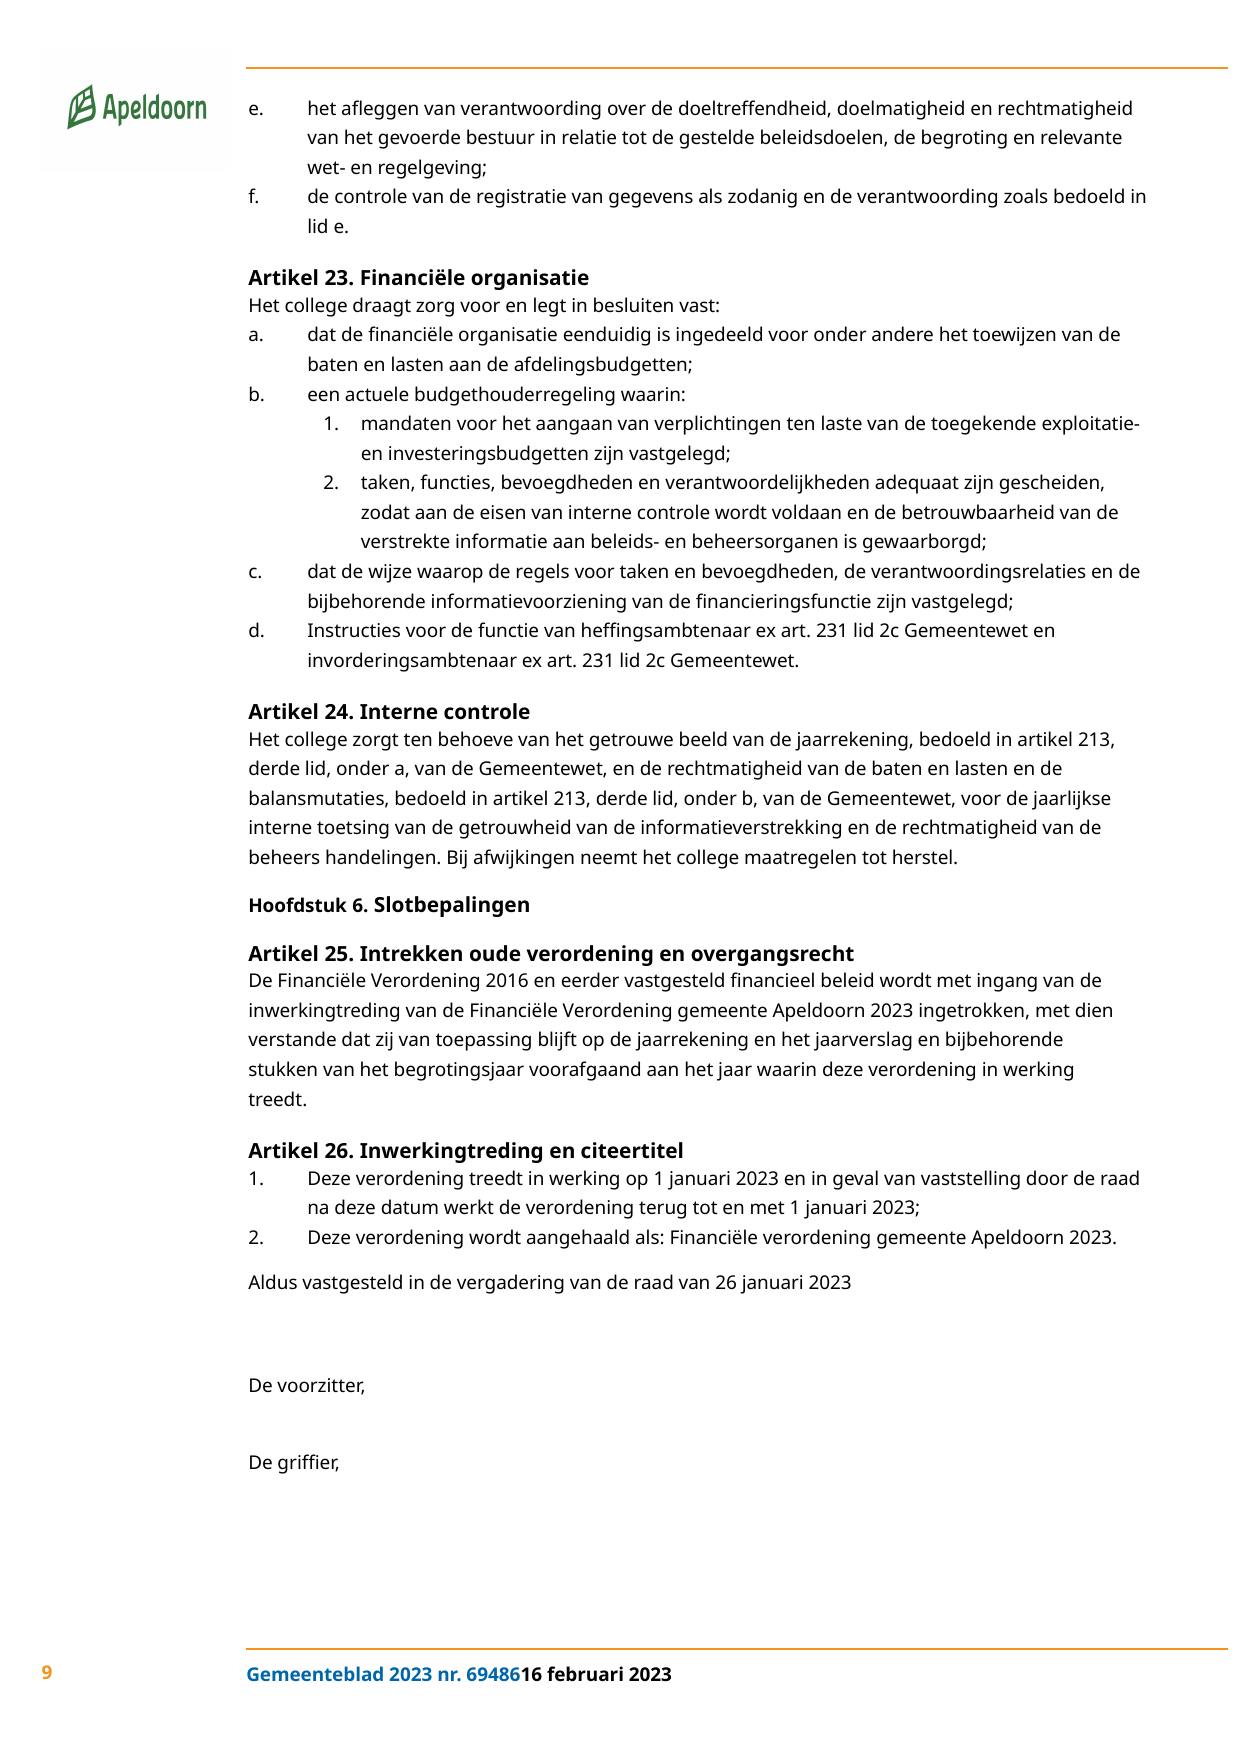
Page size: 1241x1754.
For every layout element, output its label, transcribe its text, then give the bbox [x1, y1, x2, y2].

text Hoofdstuk 6. Slotbepalingen [248, 890, 1152, 918]
list dat de wijze waarop de regels voor taken en bevoegdheden, de verantwoordingsrelaties en de bijbehorende informatievoorziening van de financieringsfunctie zijn vastgelegd; [248, 558, 1152, 613]
text Artikel 26. Inwerkingtreding en citeertitel [248, 1136, 1152, 1165]
text inwerkingtreding van de Financiële Verordening gemeente Apeldoorn 2023 ingetrokken, met dien [248, 997, 1152, 1023]
list de controle van de registratie van gegevens als zodanig en de verantwoording zoals bedoeld in lid e. [248, 183, 1152, 239]
list Deze verordening wordt aangehaald als: Financiële verordening gemeente Apeldoorn 2023. [248, 1224, 1152, 1249]
text De voorzitter, [248, 1372, 1152, 1398]
list Deze verordening treedt in werking op 1 januari 2023 en in geval van vaststelling door de raad na deze datum werkt de verordening terug tot en met 1 januari 2023; [248, 1165, 1152, 1220]
text stukken van het begrotingsjaar voorafgaand aan het jaar waarin deze verordening in werking [248, 1056, 1152, 1082]
text Artikel 25. Intrekken oude verordening en overgangsrecht [248, 939, 1152, 967]
list mandaten voor het aangaan van verplichtingen ten laste van de toegekende exploitatie- en investeringsbudgetten zijn vastgelegd; [323, 410, 1152, 466]
text verstande dat zij van toepassing blijft op de jaarrekening en het jaarverslag en bijbehorende [248, 1027, 1152, 1052]
list Instructies voor de functie van heffingsambtenaar ex art. 231 lid 2c Gemeentewet en invorderingsambtenaar ex art. 231 lid 2c Gemeentewet. [248, 617, 1152, 673]
picture [41, 47, 231, 172]
text Aldus vastgesteld in de vergadering van de raad van 26 januari 2023 [248, 1269, 1152, 1295]
text Artikel 24. Interne controle [248, 697, 1152, 726]
text De griffier, [248, 1449, 1152, 1475]
text Artikel 23. Financiële organisatie [248, 263, 1152, 292]
text treedt. [248, 1086, 1152, 1112]
list een actuele budgethouderregeling waarin: [248, 381, 1152, 406]
text Het college zorgt ten behoeve van het getrouwe beeld van de jaarrekening, bedoeld in artikel 213, derde lid, onder a, van de Gemeentewet, en de rechtmatigheid van de baten en lasten en de balansmutaties, bedoeld in artikel 213, derde lid, onder b, van de Gemeentewet, voor de jaarlijkse interne toetsing van de getrouwheid van de informatieverstrekking en de rechtmatigheid van de beheers handelingen. Bij afwijkingen neemt het college maatregelen tot herstel. [248, 726, 1152, 870]
text Het college draagt zorg voor en legt in besluiten vast: [248, 292, 1152, 318]
text De Financiële Verordening 2016 en eerder vastgesteld financieel beleid wordt met ingang van de [248, 967, 1152, 993]
list het afleggen van verantwoording over de doeltreffendheid, doelmatigheid en rechtmatigheid van het gevoerde bestuur in relatie tot de gestelde beleidsdoelen, de begroting en relevante wet- en regelgeving; [248, 95, 1152, 180]
list dat de financiële organisatie eenduidig is ingedeeld voor onder andere het toewijzen van de baten en lasten aan de afdelingsbudgetten; [248, 322, 1152, 377]
list taken, functies, bevoegdheden en verantwoordelijkheden adequaat zijn gescheiden, zodat aan de eisen van interne controle wordt voldaan en de betrouwbaarheid van de verstrekte informatie aan beleids- en beheersorganen is gewaarborgd; [323, 469, 1152, 554]
